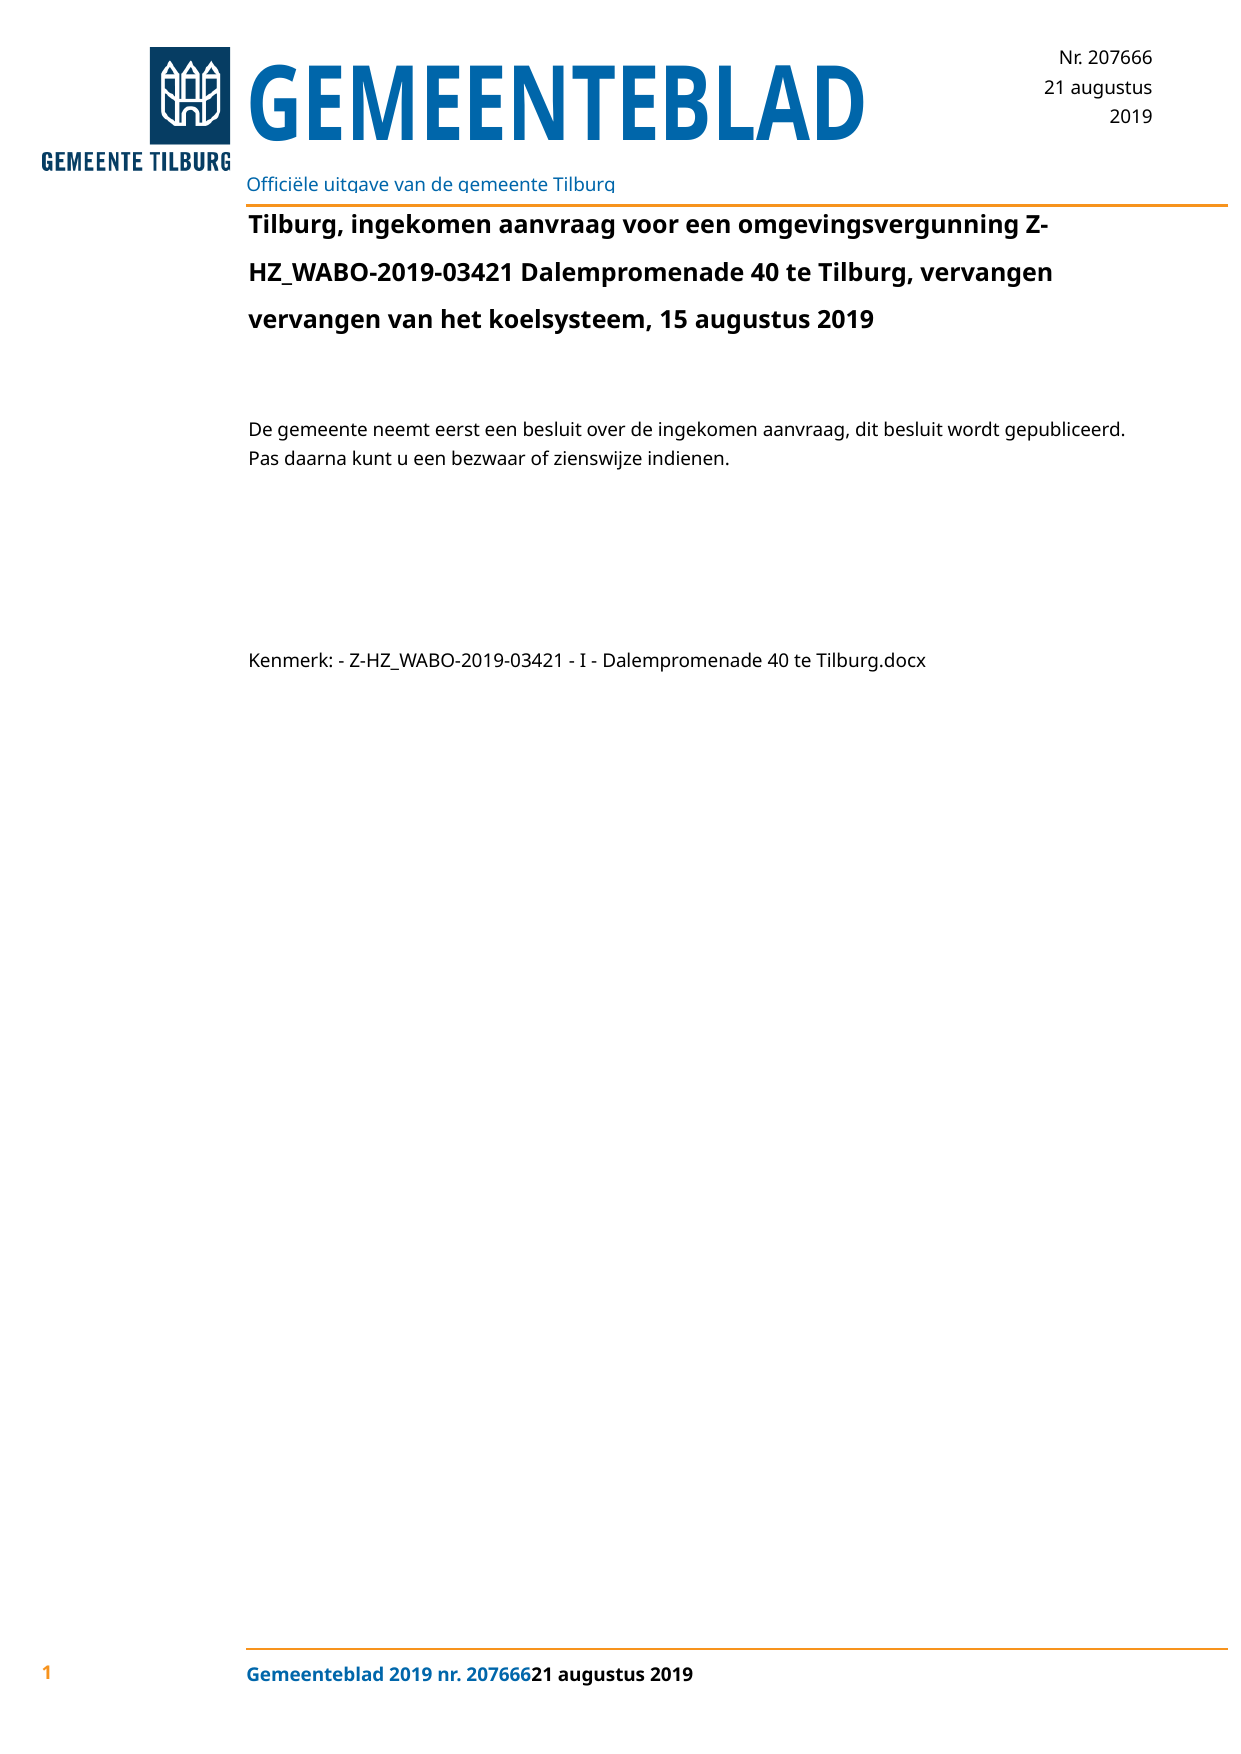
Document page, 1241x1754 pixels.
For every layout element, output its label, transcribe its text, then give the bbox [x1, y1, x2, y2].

picture [41, 47, 231, 172]
text Kenmerk: - Z-HZ_WABO-2019-03421 - I - Dalempromenade 40 te Tilburg.docx [248, 647, 1152, 673]
text De gemeente neemt eerst een besluit over de ingekomen aanvraag, dit besluit wordt gepubliceerd. Pas daarna kunt u een bezwaar of zienswijze indienen. [248, 416, 1152, 471]
text Tilburg, ingekomen aanvraag voor een omgevingsvergunning Z-HZ_WABO-2019-03421 Dalempromenade 40 te Tilburg, vervangen vervangen van het koelsysteem, 15 augustus 2019 [248, 207, 1152, 336]
